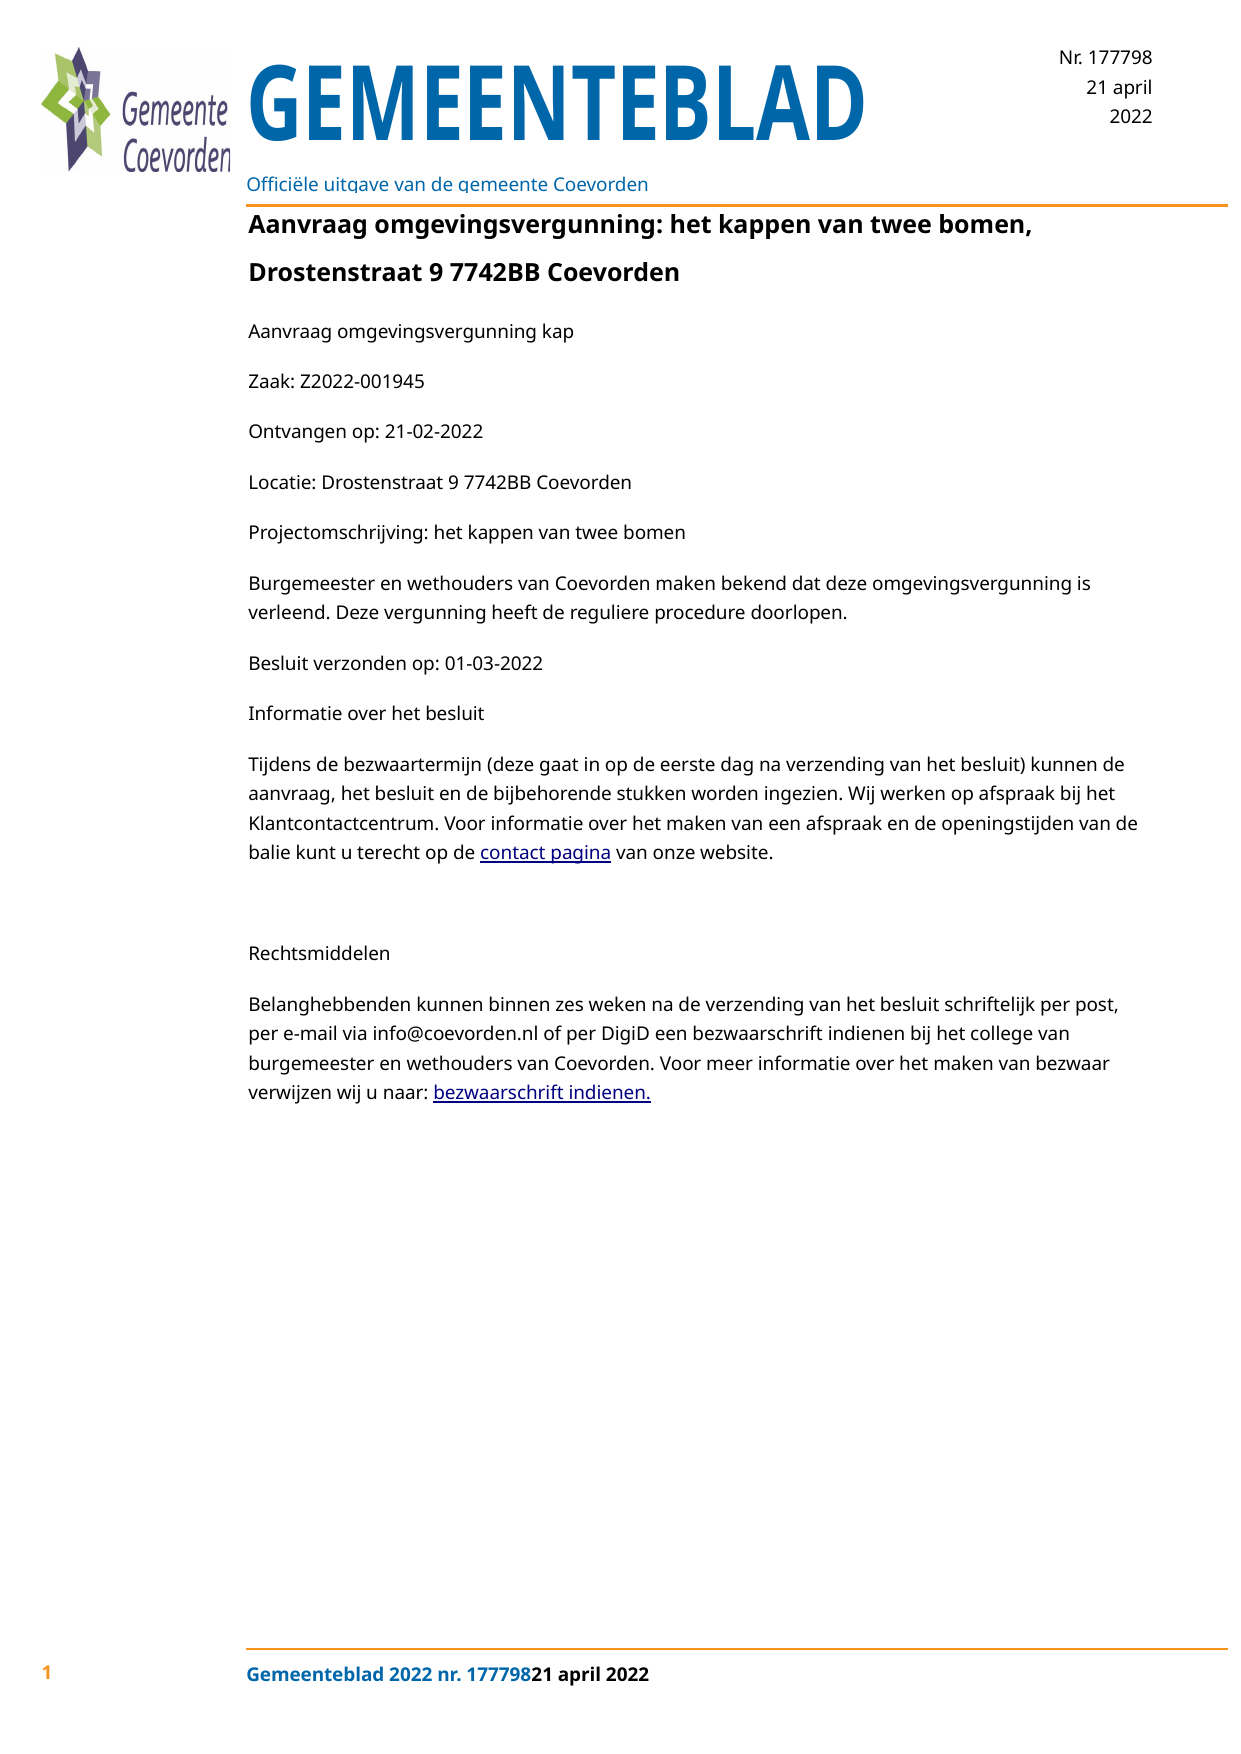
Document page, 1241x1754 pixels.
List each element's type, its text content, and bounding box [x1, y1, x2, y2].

text Zaak: Z2022-001945 [248, 368, 1152, 394]
text Tijdens de bezwaartermijn (deze gaat in op de eerste dag na verzending van het besluit) kunnen de aanvraag, het besluit en de bijbehorende stukken worden ingezien. Wij werken op afspraak bij het Klantcontactcentrum. Voor informatie over het maken van een afspraak en de openingstijden van de balie kunt u terecht op de contact pagina van onze website. [248, 751, 1152, 865]
text Belanghebbenden kunnen binnen zes weken na de verzending van het besluit schriftelijk per post, per e-mail via info@coevorden.nl of per DigiD een bezwaarschrift indienen bij het college van burgemeester en wethouders van Coevorden. Voor meer informatie over het maken van bezwaar verwijzen wij u naar: bezwaarschrift indienen. [248, 991, 1152, 1105]
text Aanvraag omgevingsvergunning: het kappen van twee bomen, Drostenstraat 9 7742BB Coevorden [248, 207, 1152, 288]
text Informatie over het besluit [248, 700, 1152, 726]
text Projectomschrijving: het kappen van twee bomen [248, 519, 1152, 545]
text Burgemeester en wethouders van Coevorden maken bekend dat deze omgevingsvergunning is verleend. Deze vergunning heeft de reguliere procedure doorlopen. [248, 570, 1152, 625]
text Rechtsmiddelen [248, 940, 1152, 966]
text Ontvangen op: 21-02-2022 [248, 419, 1152, 444]
picture [41, 47, 231, 172]
text Besluit verzonden op: 01-03-2022 [248, 650, 1152, 676]
text Locatie: Drostenstraat 9 7742BB Coevorden [248, 469, 1152, 495]
text Aanvraag omgevingsvergunning kap [248, 318, 1152, 344]
